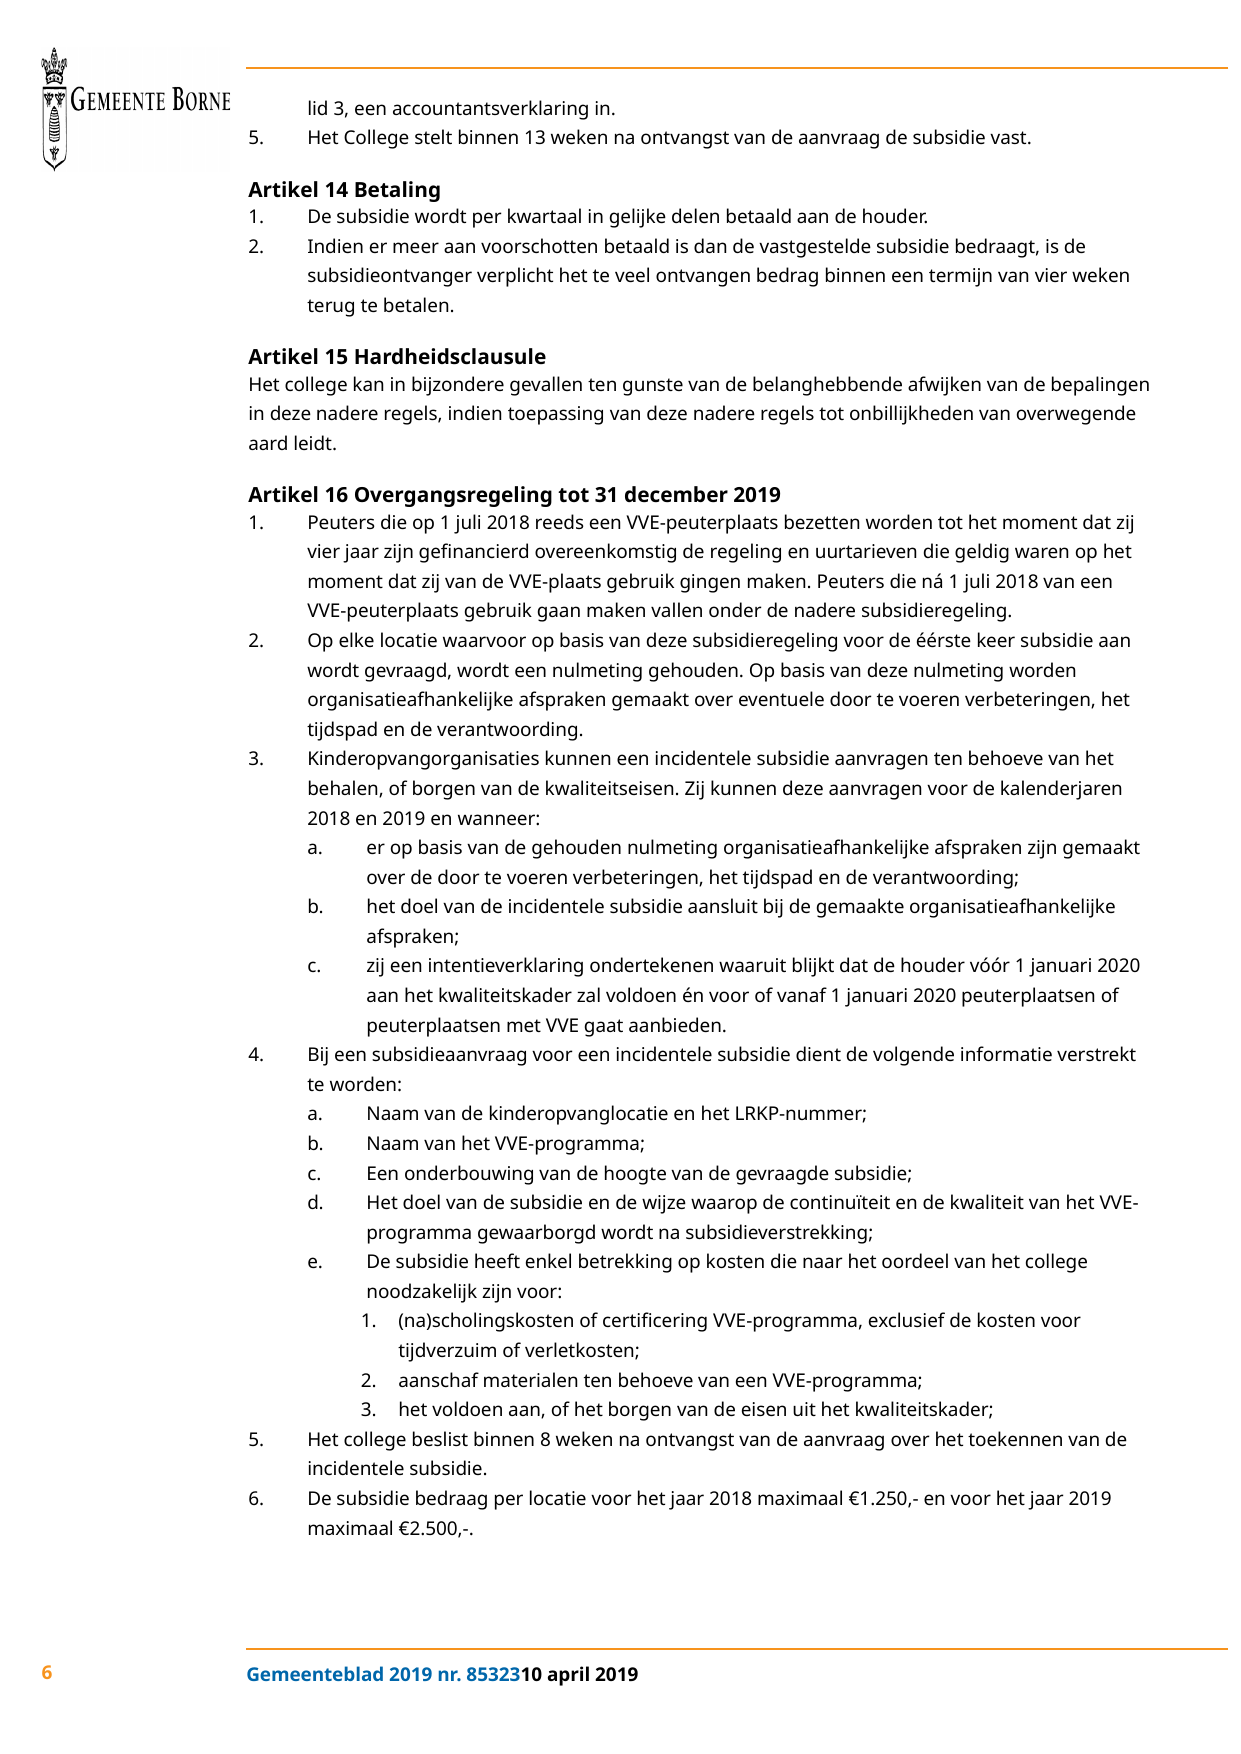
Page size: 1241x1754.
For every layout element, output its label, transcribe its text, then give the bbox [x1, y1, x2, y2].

text Artikel 15 Hardheidsclausule [248, 342, 1152, 371]
list Een onderbouwing van de hoogte van de gevraagde subsidie; [307, 1160, 1152, 1185]
list Het doel van de subsidie en de wijze waarop de continuïteit en de kwaliteit van het VVE-programma gewaarborgd wordt na subsidieverstrekking; [307, 1189, 1152, 1244]
list lid 3, een accountantsverklaring in. [248, 95, 1152, 121]
list Op elke locatie waarvoor op basis van deze subsidieregeling voor de éérste keer subsidie aan wordt gevraagd, wordt een nulmeting gehouden. Op basis van deze nulmeting worden organisatieafhankelijke afspraken gemaakt over eventuele door te voeren verbeteringen, het tijdspad en de verantwoording. [248, 627, 1152, 742]
list Indien er meer aan voorschotten betaald is dan de vastgestelde subsidie bedraagt, is de subsidieontvanger verplicht het te veel ontvangen bedrag binnen een termijn van vier weken terug te betalen. [248, 233, 1152, 318]
list Het College stelt binnen 13 weken na ontvangst van de aanvraag de subsidie vast. [248, 124, 1152, 150]
list Het college beslist binnen 8 weken na ontvangst van de aanvraag over het toekennen van de incidentele subsidie. [248, 1426, 1152, 1481]
list Naam van het VVE-programma; [307, 1130, 1152, 1156]
list (na)scholingskosten of certificering VVE-programma, exclusief de kosten voor tijdverzuim of verletkosten; [361, 1308, 1152, 1363]
list Naam van de kinderopvanglocatie en het LRKP-nummer; [307, 1101, 1152, 1126]
list het voldoen aan, of het borgen van de eisen uit het kwaliteitskader; [361, 1396, 1152, 1422]
list er op basis van de gehouden nulmeting organisatieafhankelijke afspraken zijn gemaakt over de door te voeren verbeteringen, het tijdspad en de verantwoording; [307, 834, 1152, 889]
picture [41, 47, 231, 172]
list Kinderopvangorganisaties kunnen een incidentele subsidie aanvragen ten behoeve van het behalen, of borgen van de kwaliteitseisen. Zij kunnen deze aanvragen voor de kalenderjaren 2018 en 2019 en wanneer: [248, 746, 1152, 830]
list aanschaf materialen ten behoeve van een VVE-programma; [361, 1367, 1152, 1392]
list Bij een subsidieaanvraag voor een incidentele subsidie dient de volgende informatie verstrekt te worden: [248, 1041, 1152, 1097]
list zij een intentieverklaring ondertekenen waaruit blijkt dat de houder vóór 1 januari 2020 aan het kwaliteitskader zal voldoen én voor of vanaf 1 januari 2020 peuterplaatsen of peuterplaatsen met VVE gaat aanbieden. [307, 953, 1152, 1037]
list het doel van de incidentele subsidie aansluit bij de gemaakte organisatieafhankelijke afspraken; [307, 893, 1152, 949]
text Het college kan in bijzondere gevallen ten gunste van de belanghebbende afwijken van de bepalingen in deze nadere regels, indien toepassing van deze nadere regels tot onbillijkheden van overwegende aard leidt. [248, 371, 1152, 456]
text Artikel 16 Overgangsregeling tot 31 december 2019 [248, 480, 1152, 509]
list De subsidie heeft enkel betrekking op kosten die naar het oordeel van het college noodzakelijk zijn voor: [307, 1248, 1152, 1304]
list De subsidie bedraag per locatie voor het jaar 2018 maximaal €1.250,- en voor het jaar 2019 maximaal €2.500,-. [248, 1485, 1152, 1540]
text Artikel 14 Betaling [248, 175, 1152, 203]
list De subsidie wordt per kwartaal in gelijke delen betaald aan de houder. [248, 203, 1152, 229]
list Peuters die op 1 juli 2018 reeds een VVE-peuterplaats bezetten worden tot het moment dat zij vier jaar zijn gefinancierd overeenkomstig de regeling en uurtarieven die geldig waren op het moment dat zij van de VVE-plaats gebruik gingen maken. Peuters die ná 1 juli 2018 van een VVE-peuterplaats gebruik gaan maken vallen onder de nadere subsidieregeling. [248, 509, 1152, 623]
